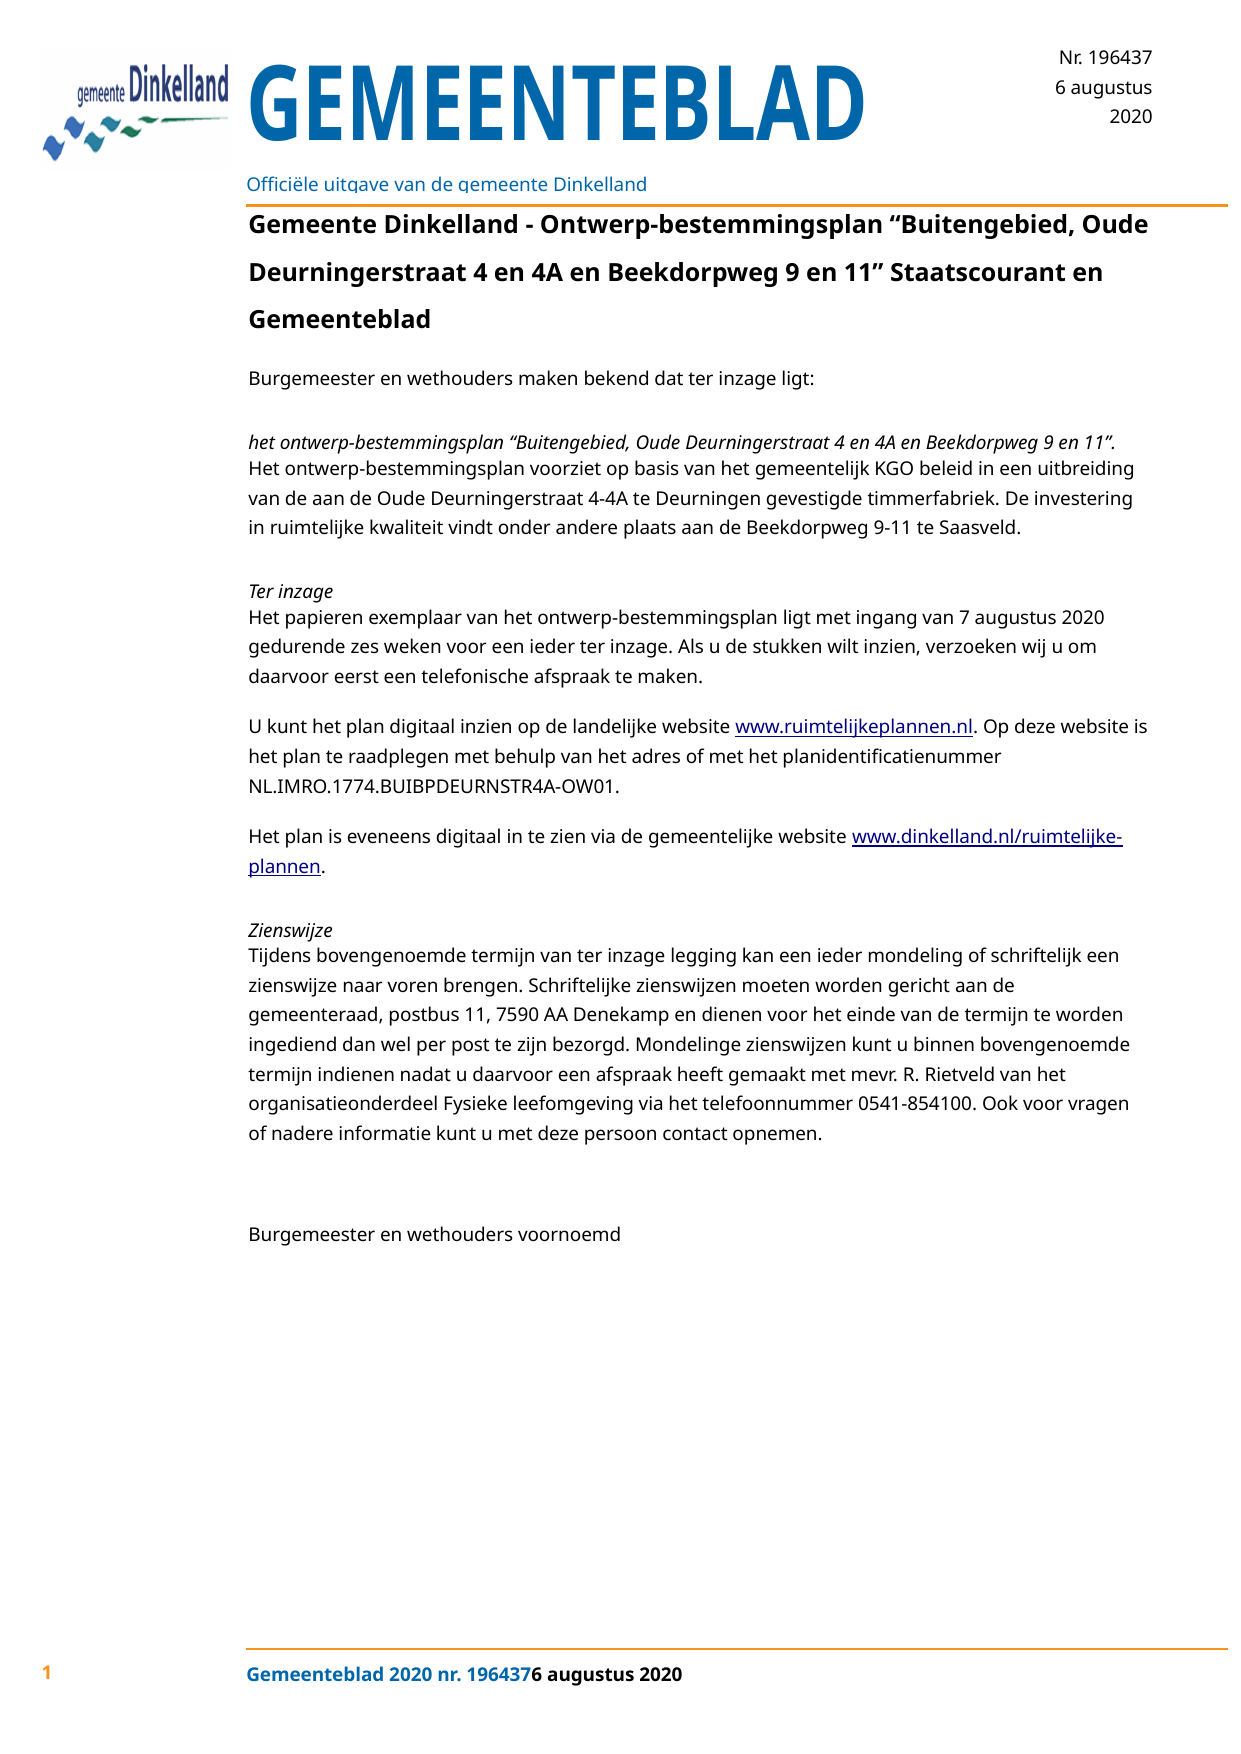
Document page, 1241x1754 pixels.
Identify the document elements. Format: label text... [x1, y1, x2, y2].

text Tijdens bovengenoemde termijn van ter inzage legging kan een ieder mondeling of schriftelijk een zienswijze naar voren brengen. Schriftelijke zienswijzen moeten worden gericht aan de gemeenteraad, postbus 11, 7590 AA Denekamp en dienen voor het einde van de termijn te worden ingediend dan wel per post te zijn bezorgd. Mondelinge zienswijzen kunt u binnen bovengenoemde termijn indienen nadat u daarvoor een afspraak heeft gemaakt met mevr. R. Rietveld van het organisatieonderdeel Fysieke leefomgeving via het telefoonnummer 0541-854100. Ook voor vragen of nadere informatie kunt u met deze persoon contact opnemen. [248, 942, 1152, 1146]
text U kunt het plan digitaal inzien op de landelijke website www.ruimtelijkeplannen.nl. Op deze website is het plan te raadplegen met behulp van het adres of met het planidentificatienummer NL.IMRO.1774.BUIBPDEURNSTR4A-OW01. [248, 714, 1152, 798]
text Het plan is eveneens digitaal in te zien via de gemeentelijke website www.dinkelland.nl/ruimtelijke-plannen. [248, 823, 1152, 878]
picture [41, 47, 231, 172]
text het ontwerp-bestemmingsplan “Buitengebied, Oude Deurningerstraat 4 en 4A en Beekdorpweg 9 en 11”. [248, 429, 1152, 455]
text Burgemeester en wethouders voornoemd [248, 1221, 1152, 1247]
text Het ontwerp-bestemmingsplan voorziet op basis van het gemeentelijk KGO beleid in een uitbreiding van de aan de Oude Deurningerstraat 4-4A te Deurningen gevestigde timmerfabriek. De investering in ruimtelijke kwaliteit vindt onder andere plaats aan de Beekdorpweg 9-11 te Saasveld. [248, 455, 1152, 540]
text Gemeente Dinkelland - Ontwerp-bestemmingsplan “Buitengebied, Oude Deurningerstraat 4 en 4A en Beekdorpweg 9 en 11” Staatscourant en Gemeenteblad [248, 207, 1152, 336]
text Ter inzage [248, 578, 1152, 604]
text Burgemeester en wethouders maken bekend dat ter inzage ligt: [248, 366, 1152, 391]
text Het papieren exemplaar van het ontwerp-bestemmingsplan ligt met ingang van 7 augustus 2020 gedurende zes weken voor een ieder ter inzage. Als u de stukken wilt inzien, verzoeken wij u om daarvoor eerst een telefonische afspraak te maken. [248, 604, 1152, 689]
text Zienswijze [248, 917, 1152, 942]
